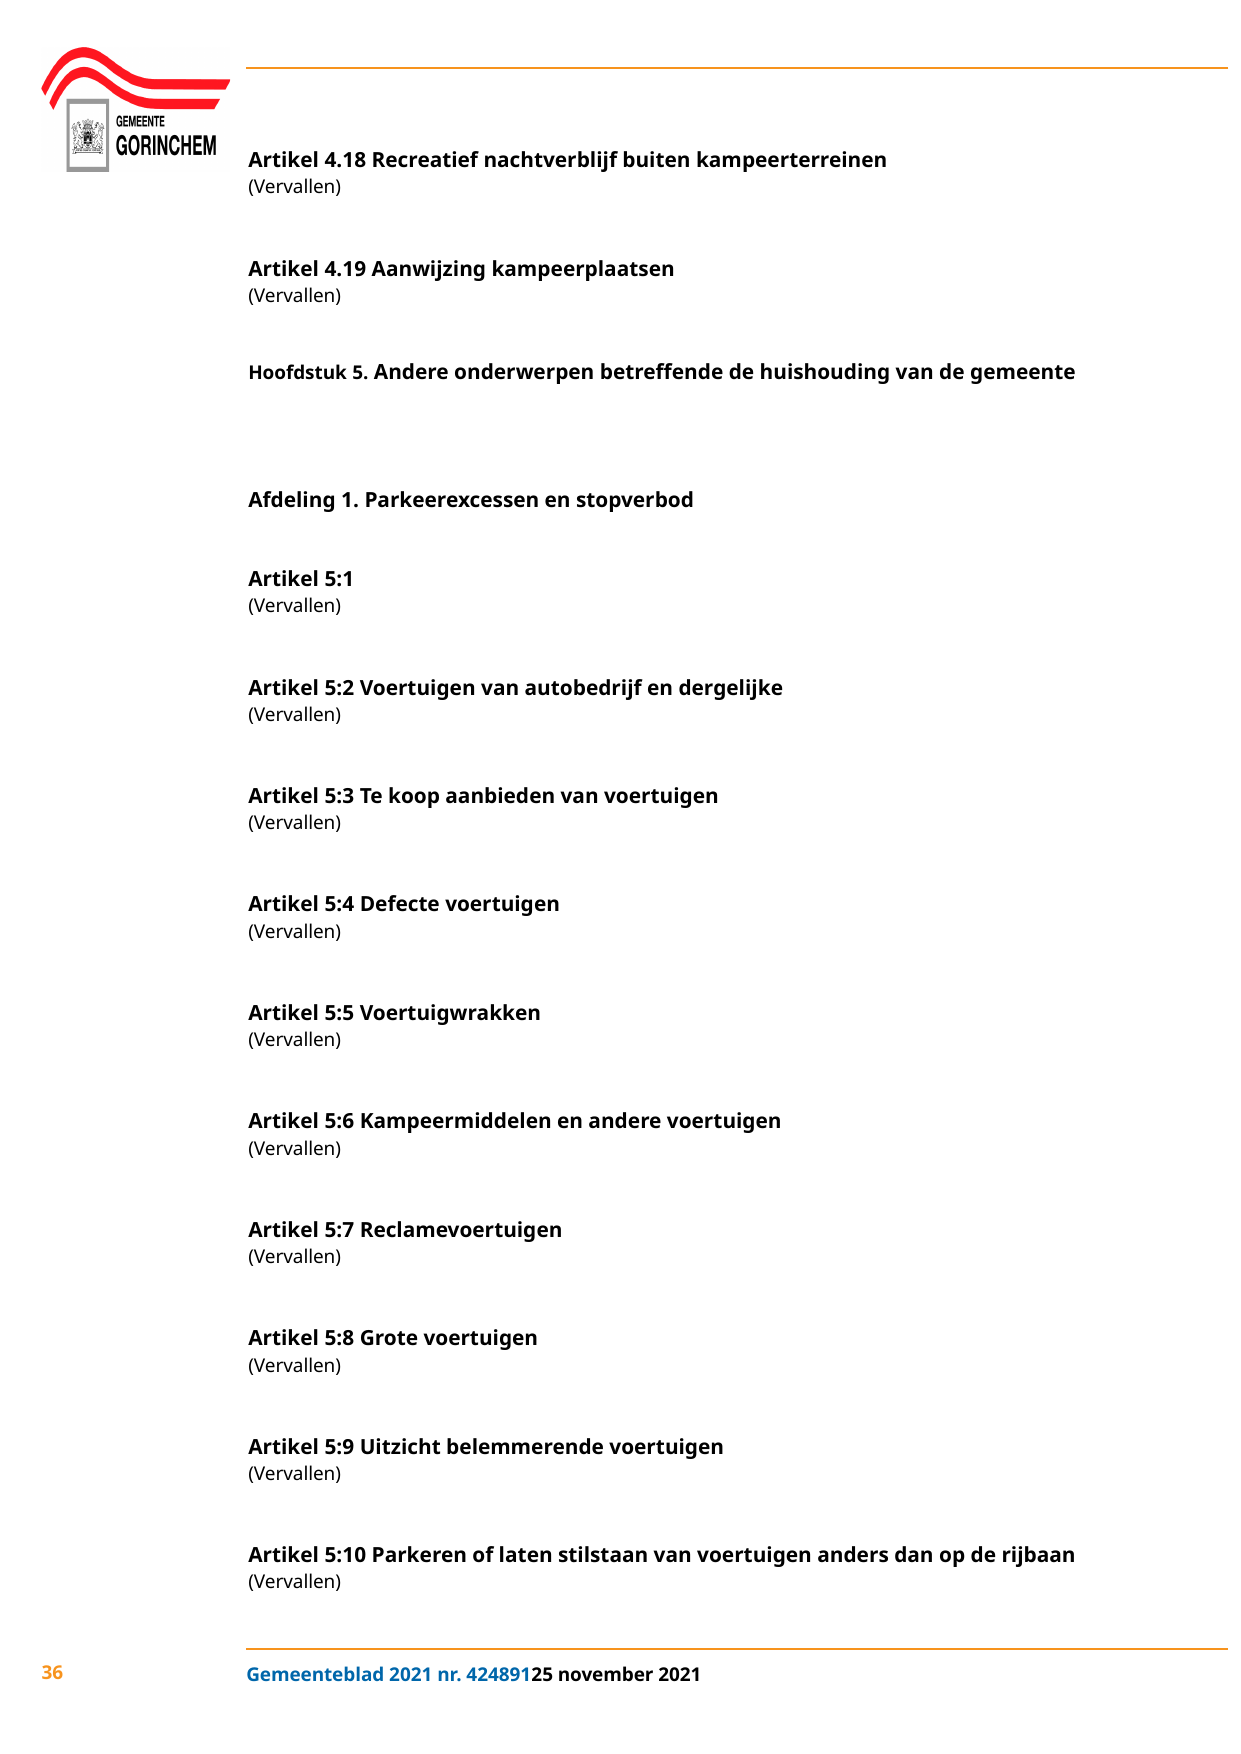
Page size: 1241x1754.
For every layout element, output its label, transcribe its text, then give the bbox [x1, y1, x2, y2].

text (Vervallen) [248, 1243, 1152, 1269]
text (Vervallen) [248, 701, 1152, 727]
text Artikel 5:9 Uitzicht belemmerende voertuigen [248, 1432, 1152, 1460]
text Artikel 5:4 Defecte voertuigen [248, 889, 1152, 918]
text (Vervallen) [248, 1460, 1152, 1486]
text (Vervallen) [248, 1352, 1152, 1377]
text Afdeling 1. Parkeerexcessen en stopverbod [248, 485, 1152, 514]
text Artikel 5:8 Grote voertuigen [248, 1323, 1152, 1352]
text Artikel 5:5 Voertuigwrakken [248, 998, 1152, 1026]
text (Vervallen) [248, 809, 1152, 835]
picture [41, 47, 231, 172]
text (Vervallen) [248, 282, 1152, 308]
text (Vervallen) [248, 1026, 1152, 1052]
text Artikel 5:10 Parkeren of laten stilstaan van voertuigen anders dan op de rijbaan [248, 1540, 1152, 1569]
text (Vervallen) [248, 1569, 1152, 1594]
text Artikel 4.18 Recreatief nachtverblijf buiten kampeerterreinen [248, 145, 1152, 174]
text (Vervallen) [248, 918, 1152, 944]
text Artikel 4.19 Aanwijzing kampeerplaatsen [248, 254, 1152, 282]
text Artikel 5:7 Reclamevoertuigen [248, 1215, 1152, 1243]
text Artikel 5:1 [248, 564, 1152, 593]
text Hoofdstuk 5. Andere onderwerpen betreffende de huishouding van de gemeente [248, 357, 1152, 386]
text (Vervallen) [248, 593, 1152, 618]
text Artikel 5:6 Kampeermiddelen en andere voertuigen [248, 1106, 1152, 1135]
text Artikel 5:2 Voertuigen van autobedrijf en dergelijke [248, 673, 1152, 701]
text Artikel 5:3 Te koop aanbieden van voertuigen [248, 781, 1152, 809]
text (Vervallen) [248, 174, 1152, 199]
text (Vervallen) [248, 1135, 1152, 1161]
